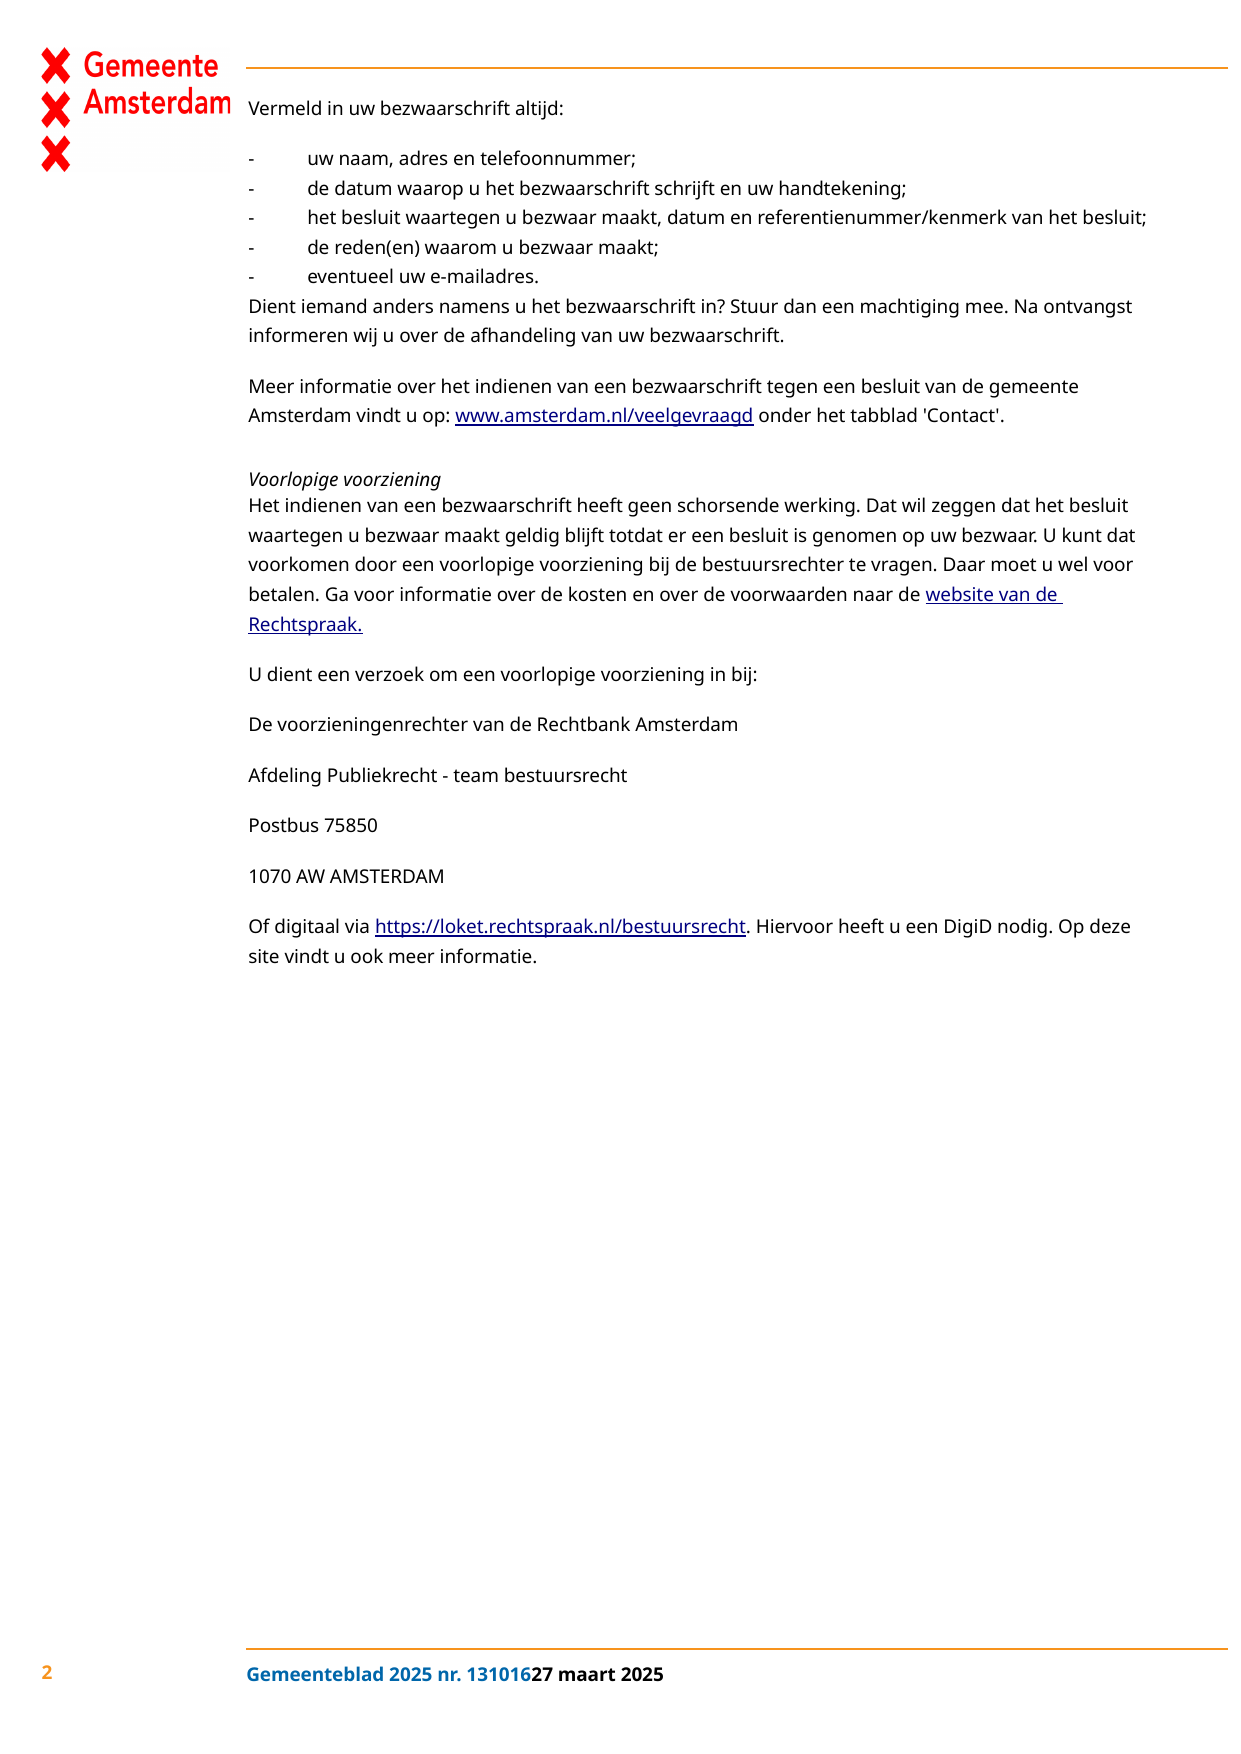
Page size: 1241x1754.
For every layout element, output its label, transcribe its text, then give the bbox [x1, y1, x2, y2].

text U dient een verzoek om een voorlopige voorziening in bij: [248, 661, 1152, 687]
text De voorzieningenrechter van de Rechtbank Amsterdam [248, 712, 1152, 737]
text Of digitaal via https://loket.rechtspraak.nl/bestuursrecht. Hiervoor heeft u een DigiD nodig. Op deze site vindt u ook meer informatie. [248, 913, 1152, 968]
text Dient iemand anders namens u het bezwaarschrift in? Stuur dan een machtiging mee. Na ontvangst informeren wij u over de afhandeling van uw bezwaarschrift. [248, 293, 1152, 348]
list uw naam, adres en telefoonnummer; [248, 145, 1152, 171]
text Meer informatie over het indienen van een bezwaarschrift tegen een besluit van de gemeente Amsterdam vindt u op: www.amsterdam.nl/veelgevraagd onder het tabblad 'Contact'. [248, 373, 1152, 428]
picture [41, 47, 231, 172]
list de datum waarop u het bezwaarschrift schrijft en uw handtekening; [248, 175, 1152, 201]
text 1070 AW AMSTERDAM [248, 863, 1152, 888]
text Afdeling Publiekrecht - team bestuursrecht [248, 762, 1152, 788]
list eventueel uw e-mailadres. [248, 263, 1152, 289]
list de reden(en) waarom u bezwaar maakt; [248, 234, 1152, 260]
text Het indienen van een bezwaarschrift heeft geen schorsende werking. Dat wil zeggen dat het besluit waartegen u bezwaar maakt geldig blijft totdat er een besluit is genomen op uw bezwaar. U kunt dat voorkomen door een voorlopige voorziening bij de bestuursrechter te vragen. Daar moet u wel voor betalen. Ga voor informatie over de kosten en over de voorwaarden naar de website van de Rechtspraak. [248, 492, 1152, 636]
text Vermeld in uw bezwaarschrift altijd: [248, 95, 1152, 121]
text Postbus 75850 [248, 812, 1152, 838]
list het besluit waartegen u bezwaar maakt, datum en referentienummer/kenmerk van het besluit; [248, 204, 1152, 230]
text Voorlopige voorziening [248, 467, 1152, 492]
